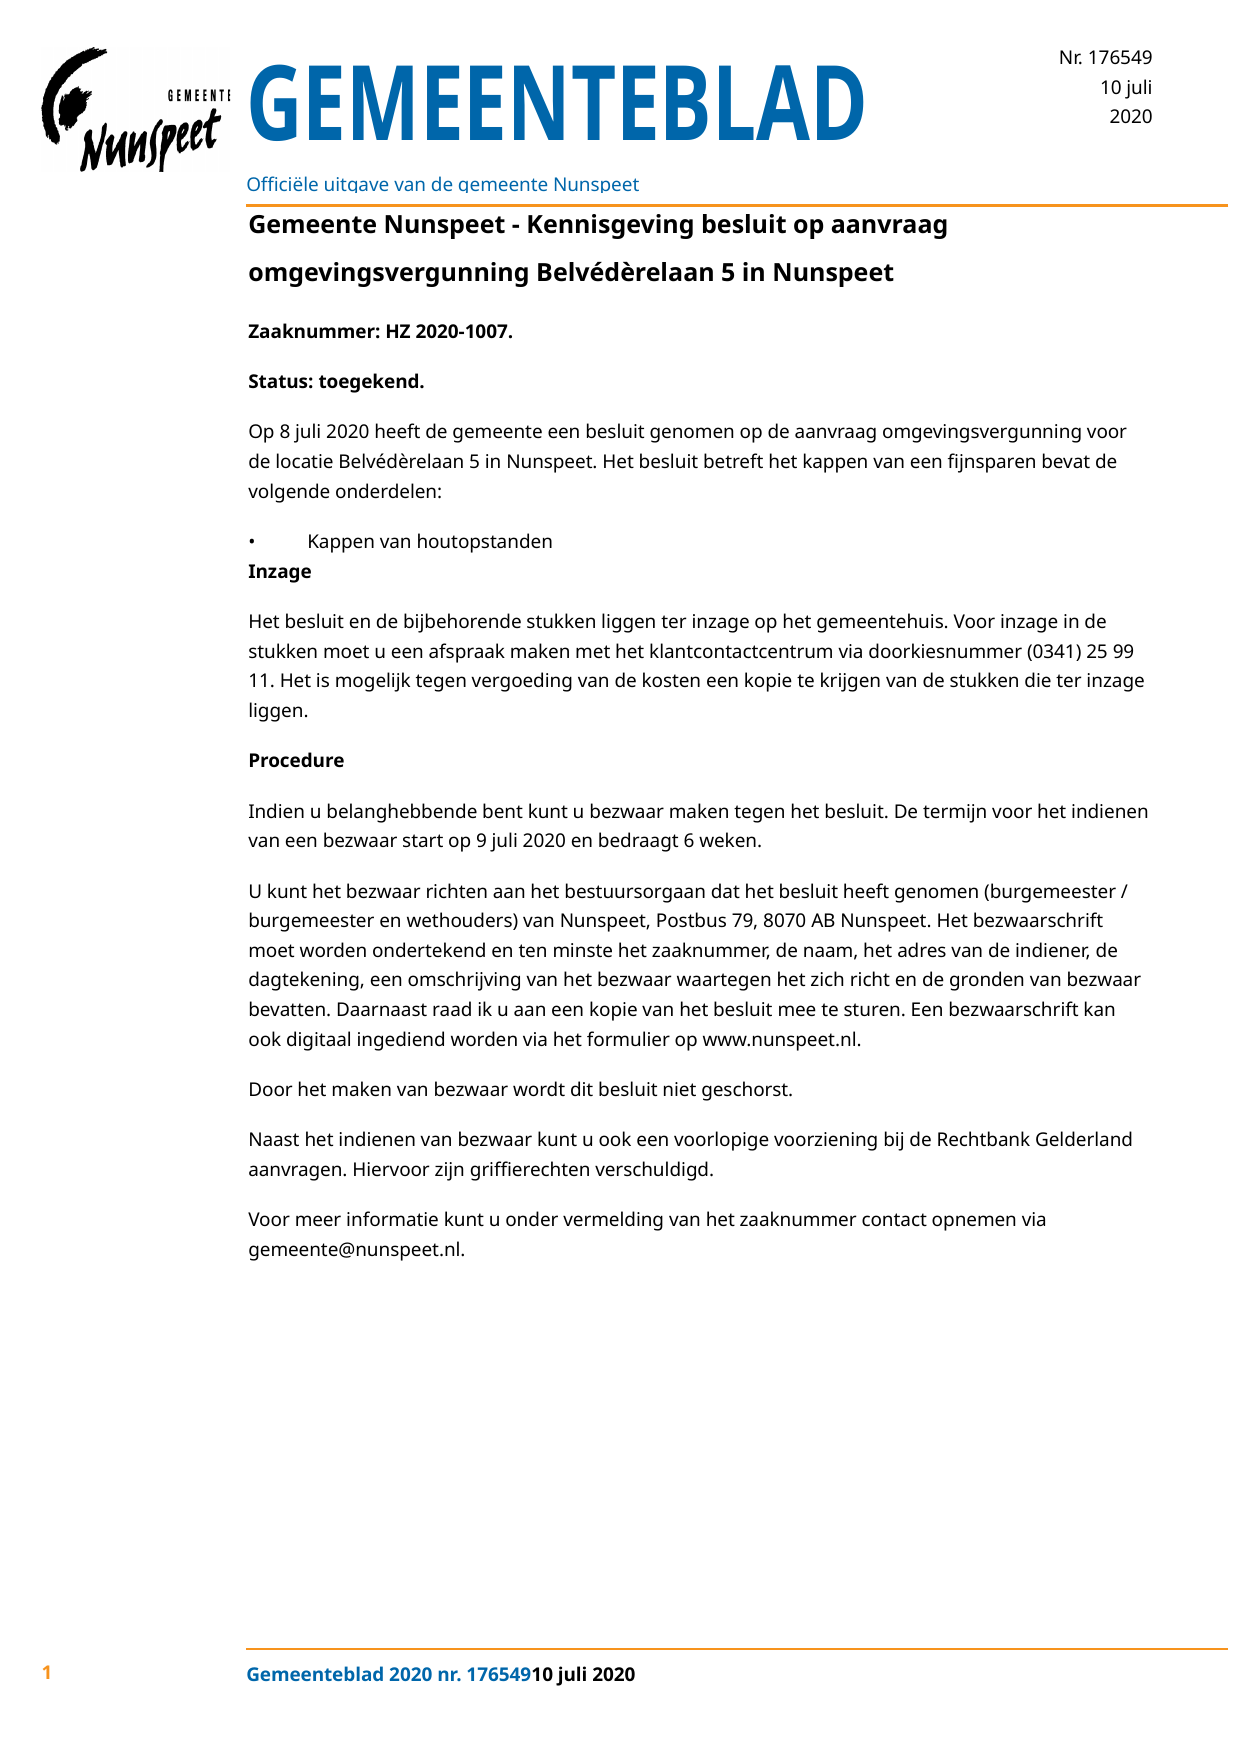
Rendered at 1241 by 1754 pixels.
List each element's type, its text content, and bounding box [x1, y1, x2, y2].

text Voor meer informatie kunt u onder vermelding van het zaaknummer contact opnemen via gemeente@nunspeet.nl. [248, 1207, 1152, 1262]
text Het besluit en de bijbehorende stukken liggen ter inzage op het gemeentehuis. Voor inzage in de stukken moet u een afspraak maken met het klantcontactcentrum via doorkiesnummer (0341) 25 99 11. Het is mogelijk tegen vergoeding van de kosten een kopie te krijgen van de stukken die ter inzage liggen. [248, 608, 1152, 723]
text Op 8 juli 2020 heeft de gemeente een besluit genomen op de aanvraag omgevingsvergunning voor de locatie Belvédèrelaan 5 in Nunspeet. Het besluit betreft het kappen van een fijnsparen bevat de volgende onderdelen: [248, 419, 1152, 504]
text Status: toegekend. [248, 368, 1152, 394]
text Indien u belanghebbende bent kunt u bezwaar maken tegen het besluit. De termijn voor het indienen van een bezwaar start op 9 juli 2020 en bedraagt 6 weken. [248, 798, 1152, 853]
text Door het maken van bezwaar wordt dit besluit niet geschorst. [248, 1076, 1152, 1102]
text Zaaknummer: HZ 2020-1007. [248, 318, 1152, 344]
text Inzage [248, 558, 1152, 584]
text U kunt het bezwaar richten aan het bestuursorgaan dat het besluit heeft genomen (burgemeester / burgemeester en wethouders) van Nunspeet, Postbus 79, 8070 AB Nunspeet. Het bezwaarschrift moet worden ondertekend en ten minste het zaaknummer, de naam, het adres van de indiener, de dagtekening, een omschrijving van het bezwaar waartegen het zich richt en de gronden van bezwaar bevatten. Daarnaast raad ik u aan een kopie van het besluit mee te sturen. Een bezwaarschrift kan ook digitaal ingediend worden via het formulier op www.nunspeet.nl. [248, 878, 1152, 1052]
text Procedure [248, 747, 1152, 773]
list Kappen van houtopstanden [248, 528, 1152, 554]
text Naast het indienen van bezwaar kunt u ook een voorlopige voorziening bij de Rechtbank Gelderland aanvragen. Hiervoor zijn griffierechten verschuldigd. [248, 1127, 1152, 1182]
text Gemeente Nunspeet - Kennisgeving besluit op aanvraag omgevingsvergunning Belvédèrelaan 5 in Nunspeet [248, 207, 1152, 288]
picture [41, 47, 231, 172]
